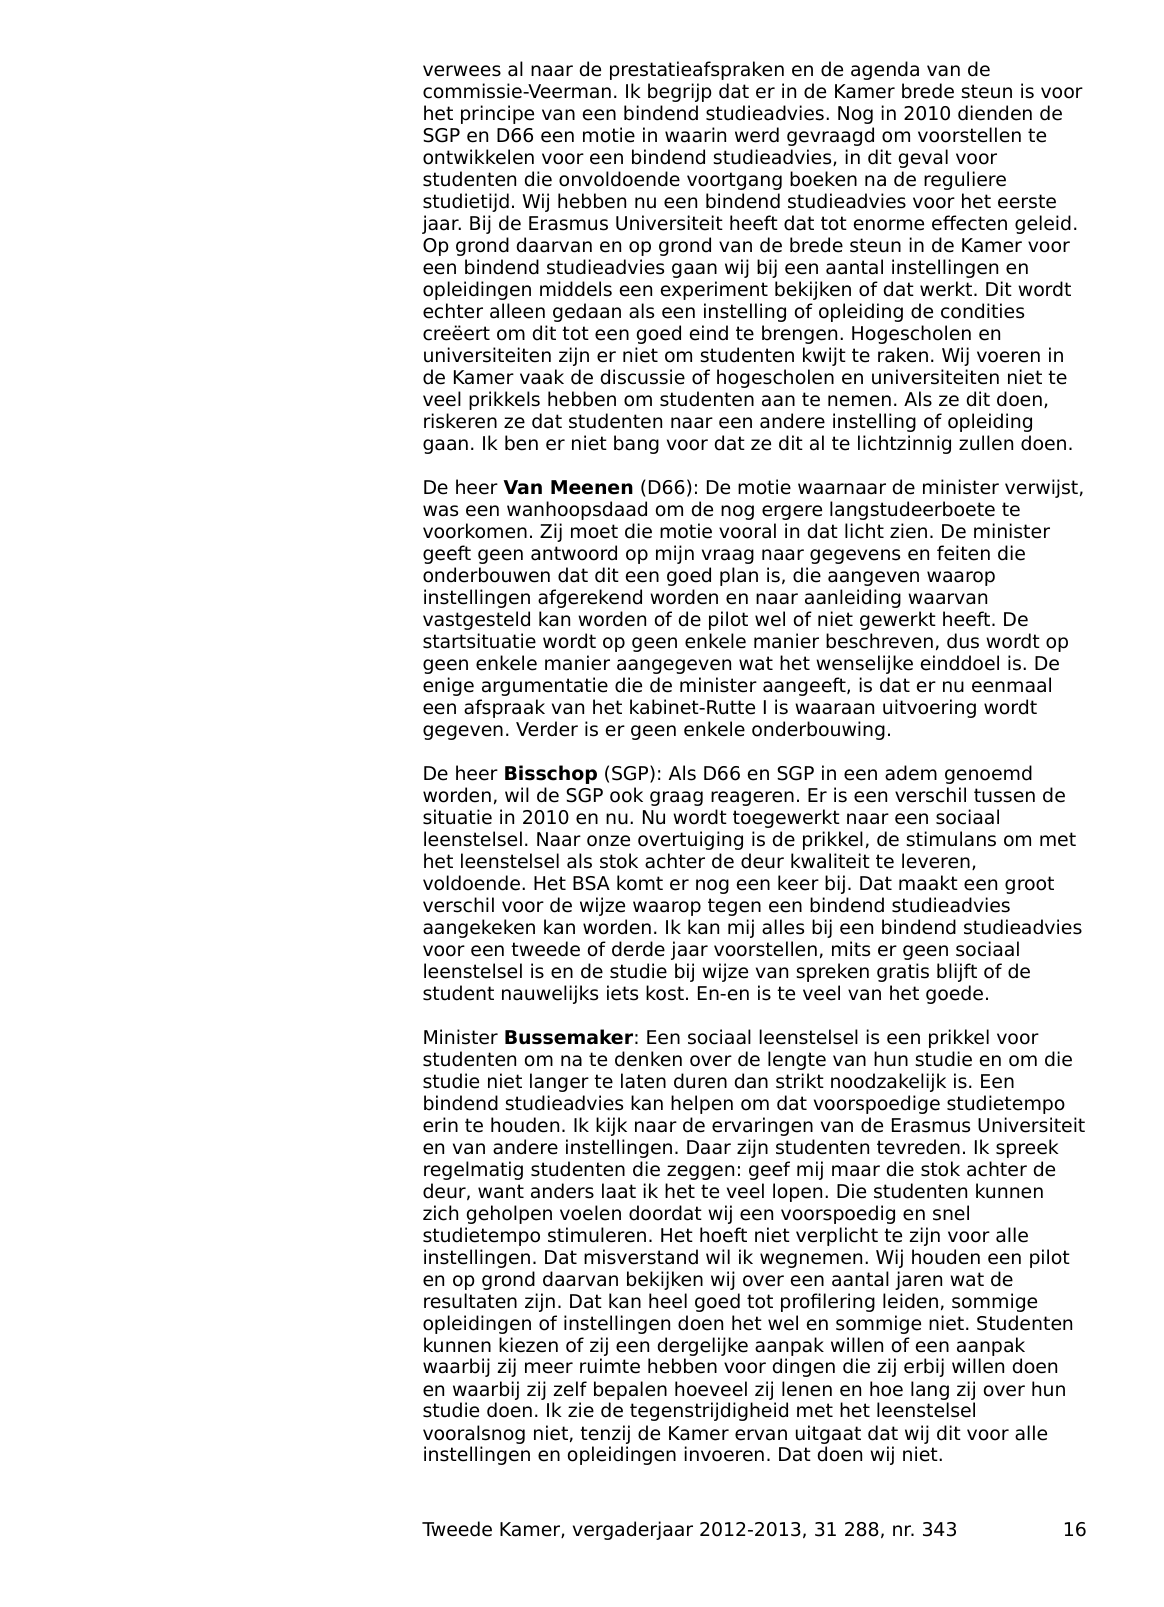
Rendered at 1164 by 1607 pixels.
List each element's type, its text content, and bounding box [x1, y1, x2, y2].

text De heer Van Meenen (D66): De motie waarnaar de minister verwijst, was een wanhoopsdaad om de nog ergere langstudeerboete te voorkomen. Zij moet die motie vooral in dat licht zien. De minister geeft geen antwoord op mijn vraag naar gegevens en feiten die onderbouwen dat dit een goed plan is, die aangeven waarop instellingen afgerekend worden en naar aanleiding waarvan vastgesteld kan worden of de pilot wel of niet gewerkt heeft. De startsituatie wordt op geen enkele manier beschreven, dus wordt op geen enkele manier aangegeven wat het wenselijke einddoel is. De enige argumentatie die de minister aangeeft, is dat er nu eenmaal een afspraak van het kabinet-Rutte I is waaraan uitvoering wordt gegeven. Verder is er geen enkele onderbouwing. [422, 477, 1087, 741]
text verwees al naar de prestatieafspraken en de agenda van de commissie-Veerman. Ik begrijp dat er in de Kamer brede steun is voor het principe van een bindend studieadvies. Nog in 2010 dienden de SGP en D66 een motie in waarin werd gevraagd om voorstellen te ontwikkelen voor een bindend studieadvies, in dit geval voor studenten die onvoldoende voortgang boeken na de reguliere studietijd. Wij hebben nu een bindend studieadvies voor het eerste jaar. Bij de Erasmus Universiteit heeft dat tot enorme effecten geleid. Op grond daarvan en op grond van de brede steun in de Kamer voor een bindend studieadvies gaan wij bij een aantal instellingen en opleidingen middels een experiment bekijken of dat werkt. Dit wordt echter alleen gedaan als een instelling of opleiding de condities creëert om dit tot een goed eind te brengen. Hogescholen en universiteiten zijn er niet om studenten kwijt te raken. Wij voeren in de Kamer vaak de discussie of hogescholen en universiteiten niet te veel prikkels hebben om studenten aan te nemen. Als ze dit doen, riskeren ze dat studenten naar een andere instelling of opleiding gaan. Ik ben er niet bang voor dat ze dit al te lichtzinnig zullen doen. [422, 59, 1087, 455]
text Minister Bussemaker: Een sociaal leenstelsel is een prikkel voor studenten om na te denken over de lengte van hun studie en om die studie niet langer te laten duren dan strikt noodzakelijk is. Een bindend studieadvies kan helpen om dat voorspoedige studietempo erin te houden. Ik kijk naar de ervaringen van de Erasmus Universiteit en van andere instellingen. Daar zijn studenten tevreden. Ik spreek regelmatig studenten die zeggen: geef mij maar die stok achter de deur, want anders laat ik het te veel lopen. Die studenten kunnen zich geholpen voelen doordat wij een voorspoedig en snel studietempo stimuleren. Het hoeft niet verplicht te zijn voor alle instellingen. Dat misverstand wil ik wegnemen. Wij houden een pilot en op grond daarvan bekijken wij over een aantal jaren wat de resultaten zijn. Dat kan heel goed tot profilering leiden, sommige opleidingen of instellingen doen het wel en sommige niet. Studenten kunnen kiezen of zij een dergelijke aanpak willen of een aanpak waarbij zij meer ruimte hebben voor dingen die zij erbij willen doen en waarbij zij zelf bepalen hoeveel zij lenen en hoe lang zij over hun studie doen. Ik zie de tegenstrijdigheid met het leenstelsel vooralsnog niet, tenzij de Kamer ervan uitgaat dat wij dit voor alle instellingen en opleidingen invoeren. Dat doen wij niet. [422, 1027, 1087, 1466]
text De heer Bisschop (SGP): Als D66 en SGP in een adem genoemd worden, wil de SGP ook graag reageren. Er is een verschil tussen de situatie in 2010 en nu. Nu wordt toegewerkt naar een sociaal leenstelsel. Naar onze overtuiging is de prikkel, de stimulans om met het leenstelsel als stok achter de deur kwaliteit te leveren, voldoende. Het BSA komt er nog een keer bij. Dat maakt een groot verschil voor de wijze waarop tegen een bindend studieadvies aangekeken kan worden. Ik kan mij alles bij een bindend studieadvies voor een tweede of derde jaar voorstellen, mits er geen sociaal leenstelsel is en de studie bij wijze van spreken gratis blijft of de student nauwelijks iets kost. En-en is te veel van het goede. [422, 763, 1087, 1004]
